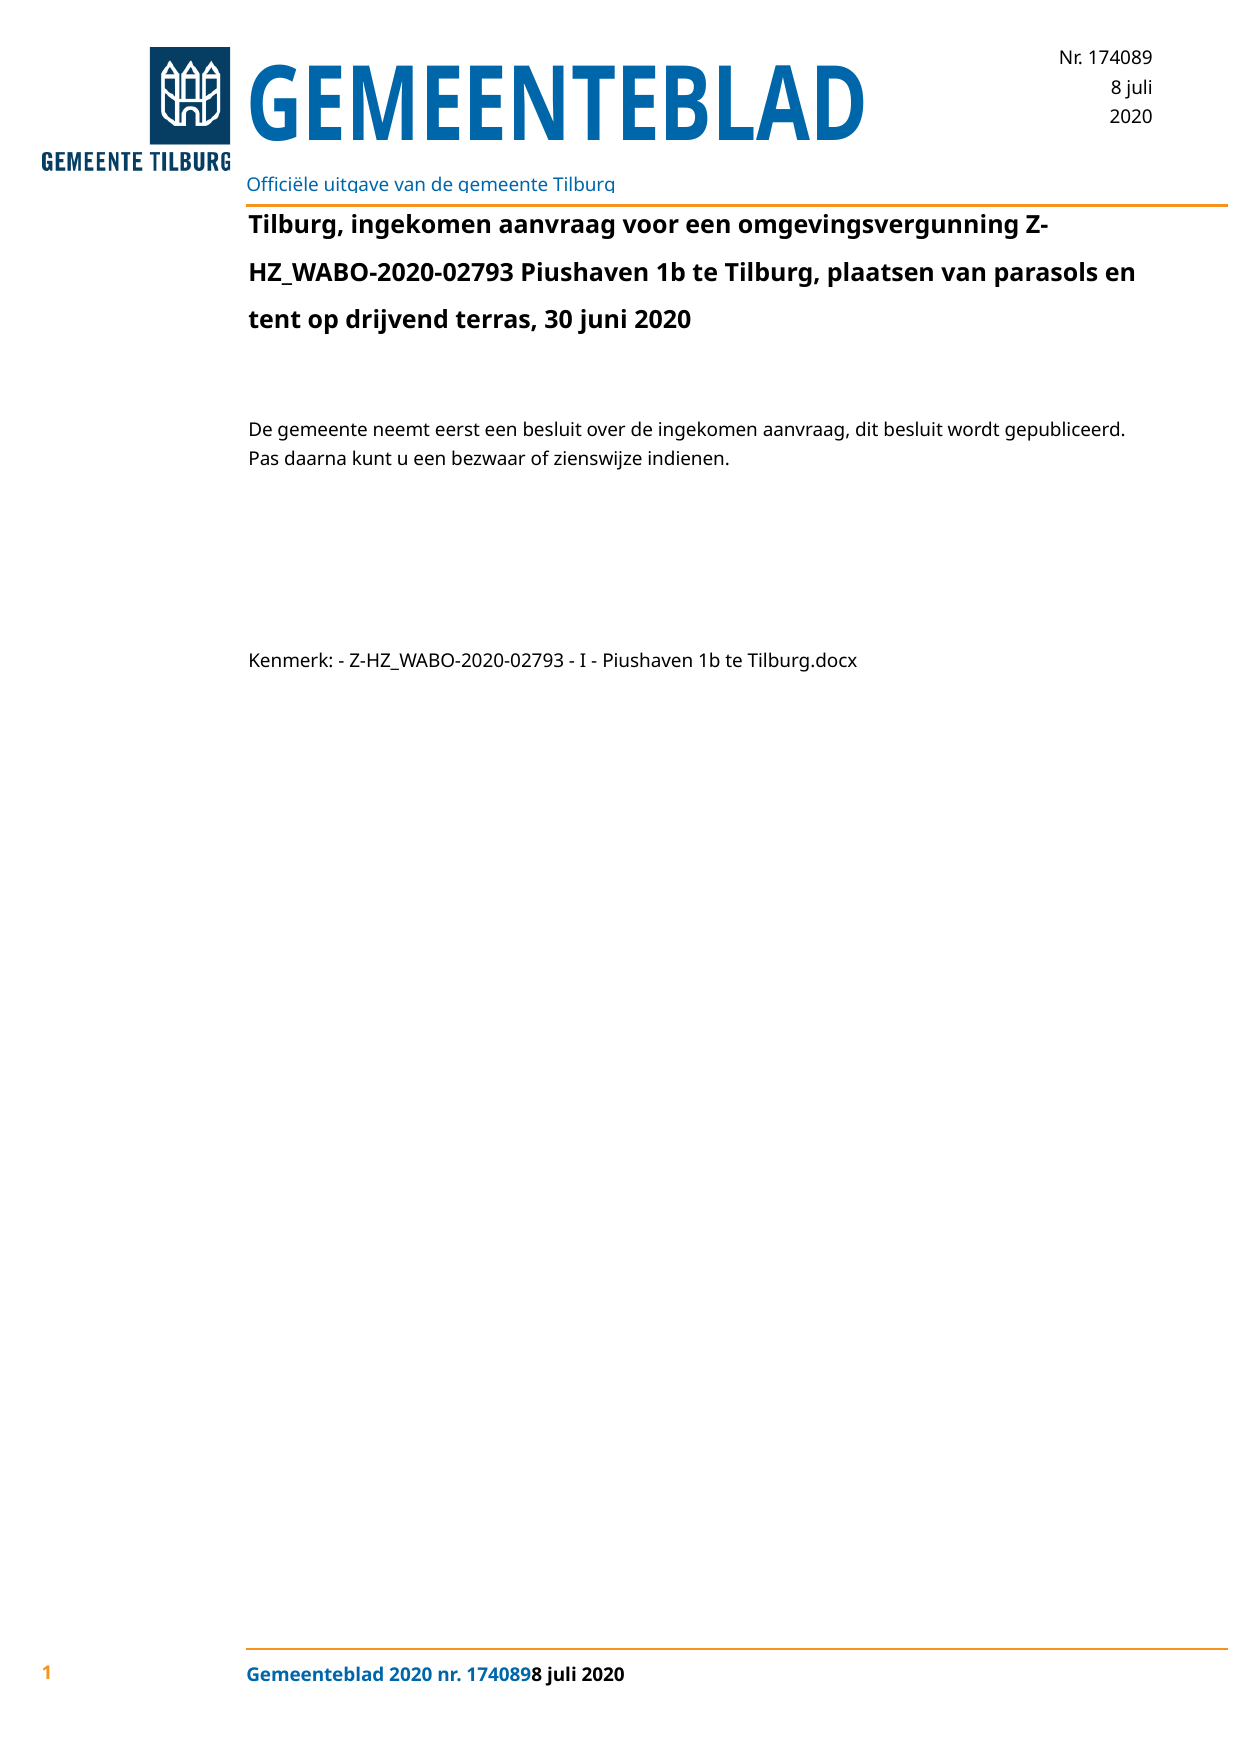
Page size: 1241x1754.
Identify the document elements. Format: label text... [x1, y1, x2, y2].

picture [41, 47, 231, 172]
text Kenmerk: - Z-HZ_WABO-2020-02793 - I - Piushaven 1b te Tilburg.docx [248, 647, 1152, 673]
text De gemeente neemt eerst een besluit over de ingekomen aanvraag, dit besluit wordt gepubliceerd. Pas daarna kunt u een bezwaar of zienswijze indienen. [248, 416, 1152, 471]
text Tilburg, ingekomen aanvraag voor een omgevingsvergunning Z-HZ_WABO-2020-02793 Piushaven 1b te Tilburg, plaatsen van parasols en tent op drijvend terras, 30 juni 2020 [248, 207, 1152, 336]
